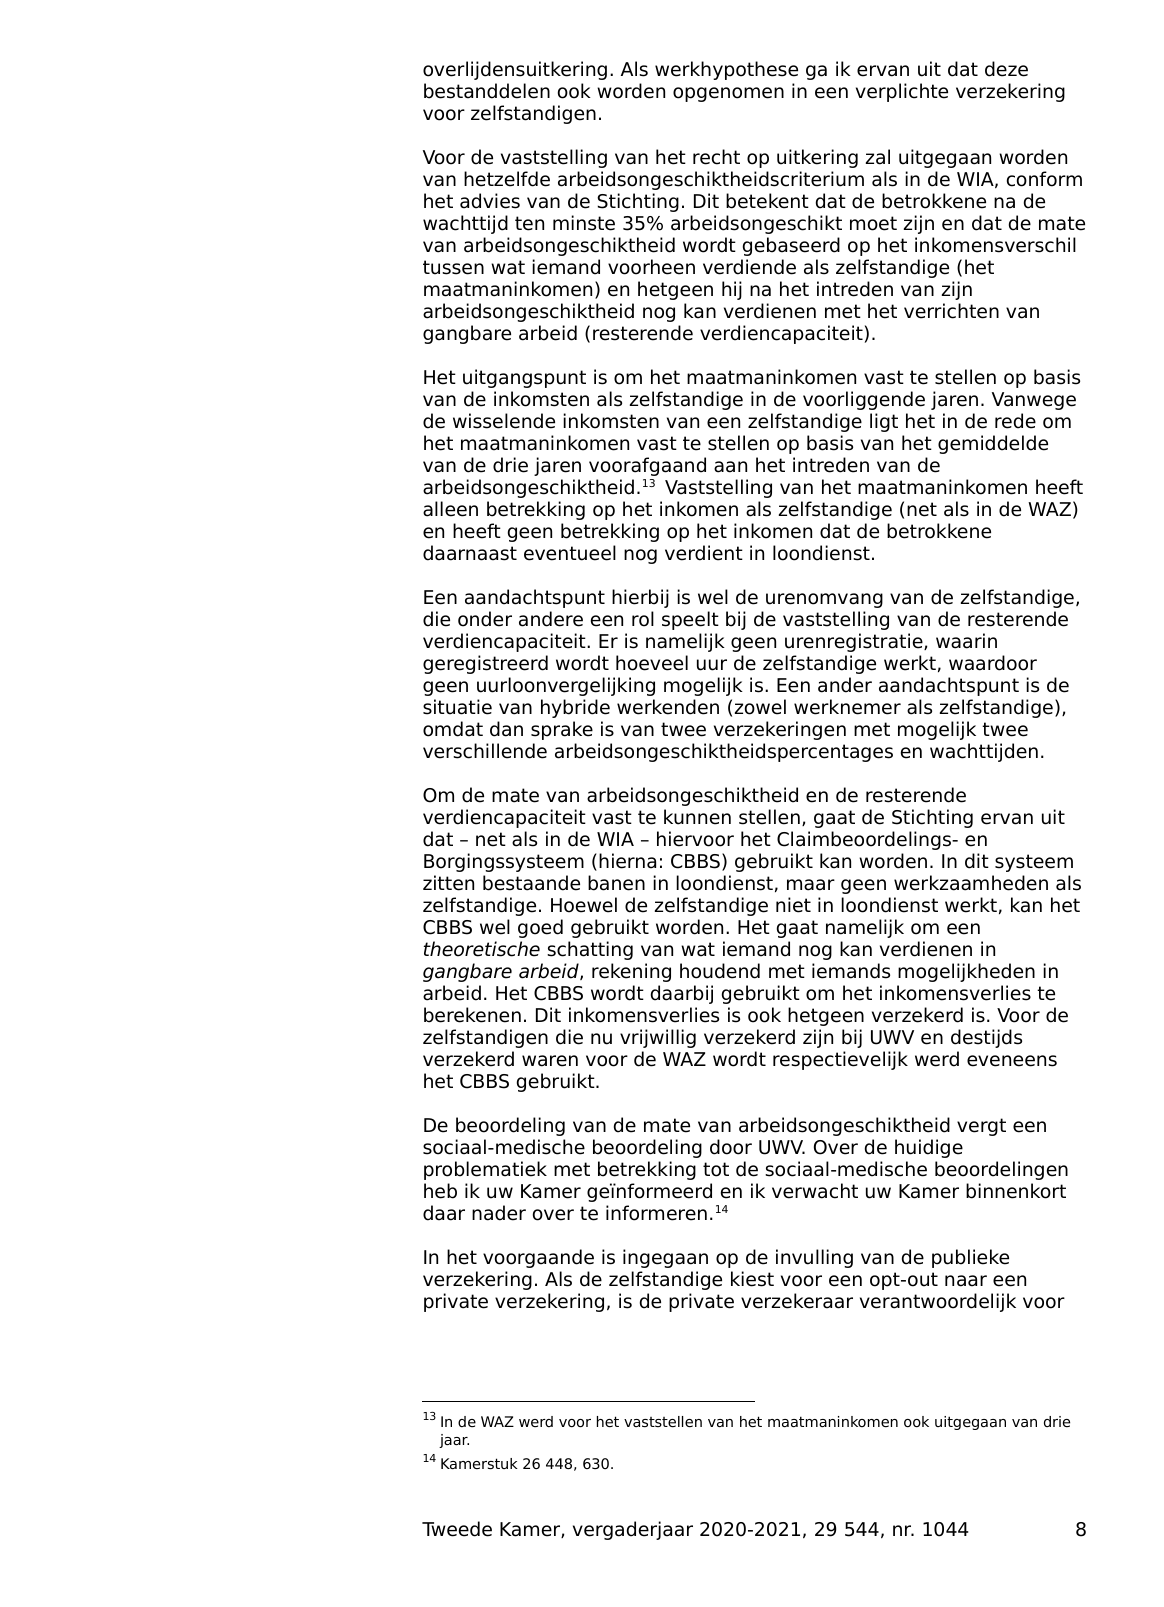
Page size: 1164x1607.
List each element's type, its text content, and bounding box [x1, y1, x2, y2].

text Een aandachtspunt hierbij is wel de urenomvang van de zelfstandige, die onder andere een rol speelt bij de vaststelling van de resterende verdiencapaciteit. Er is namelijk geen urenregistratie, waarin geregistreerd wordt hoeveel uur de zelfstandige werkt, waardoor geen uurloonvergelijking mogelijk is. Een ander aandachtspunt is de situatie van hybride werkenden (zowel werknemer als zelfstandige), omdat dan sprake is van twee verzekeringen met mogelijk twee verschillende arbeidsongeschiktheidspercentages en wachttijden. [422, 587, 1087, 763]
text De beoordeling van de mate van arbeidsongeschiktheid vergt een sociaal-medische beoordeling door UWV. Over de huidige problematiek met betrekking tot de sociaal-medische beoordelingen heb ik uw Kamer geïnformeerd en ik verwacht uw Kamer binnenkort daar nader over te informeren. [422, 1115, 1087, 1225]
text In de WAZ werd voor het vaststellen van het maatmaninkomen ook uitgegaan van drie jaar. [422, 1410, 1087, 1449]
text Voor de vaststelling van het recht op uitkering zal uitgegaan worden van hetzelfde arbeidsongeschiktheidscriterium als in de WIA, conform het advies van de Stichting. Dit betekent dat de betrokkene na de wachttijd ten minste 35% arbeidsongeschikt moet zijn en dat de mate van arbeidsongeschiktheid wordt gebaseerd op het inkomensverschil tussen wat iemand voorheen verdiende als zelfstandige (het maatmaninkomen) en hetgeen hij na het intreden van zijn arbeidsongeschiktheid nog kan verdienen met het verrichten van gangbare arbeid (resterende verdiencapaciteit). [422, 147, 1087, 345]
text Kamerstuk 26 448, 630. [422, 1452, 1087, 1474]
text In het voorgaande is ingegaan op de invulling van de publieke verzekering. Als de zelfstandige kiest voor een opt-out naar een private verzekering, is de private verzekeraar verantwoordelijk voor [422, 1247, 1087, 1313]
text overlijdensuitkering. Als werkhypothese ga ik ervan uit dat deze bestanddelen ook worden opgenomen in een verplichte verzekering voor zelfstandigen. [422, 59, 1087, 125]
text Het uitgangspunt is om het maatmaninkomen vast te stellen op basis van de inkomsten als zelfstandige in de voorliggende jaren. Vanwege de wisselende inkomsten van een zelfstandige ligt het in de rede om het maatmaninkomen vast te stellen op basis van het gemiddelde van de drie jaren voorafgaand aan het intreden van de arbeidsongeschiktheid. Vaststelling van het maatmaninkomen heeft alleen betrekking op het inkomen als zelfstandige (net als in de WAZ) en heeft geen betrekking op het inkomen dat de betrokkene daarnaast eventueel nog verdient in loondienst. [422, 367, 1087, 565]
text Om de mate van arbeidsongeschiktheid en de resterende verdiencapaciteit vast te kunnen stellen, gaat de Stichting ervan uit dat – net als in de WIA – hiervoor het Claimbeoordelings- en Borgingssysteem (hierna: CBBS) gebruikt kan worden. In dit systeem zitten bestaande banen in loondienst, maar geen werkzaamheden als zelfstandige. Hoewel de zelfstandige niet in loondienst werkt, kan het CBBS wel goed gebruikt worden. Het gaat namelijk om een theoretische schatting van wat iemand nog kan verdienen in gangbare arbeid, rekening houdend met iemands mogelijkheden in arbeid. Het CBBS wordt daarbij gebruikt om het inkomensverlies te berekenen. Dit inkomensverlies is ook hetgeen verzekerd is. Voor de zelfstandigen die nu vrijwillig verzekerd zijn bij UWV en destijds verzekerd waren voor de WAZ wordt respectievelijk werd eveneens het CBBS gebruikt. [422, 785, 1087, 1093]
